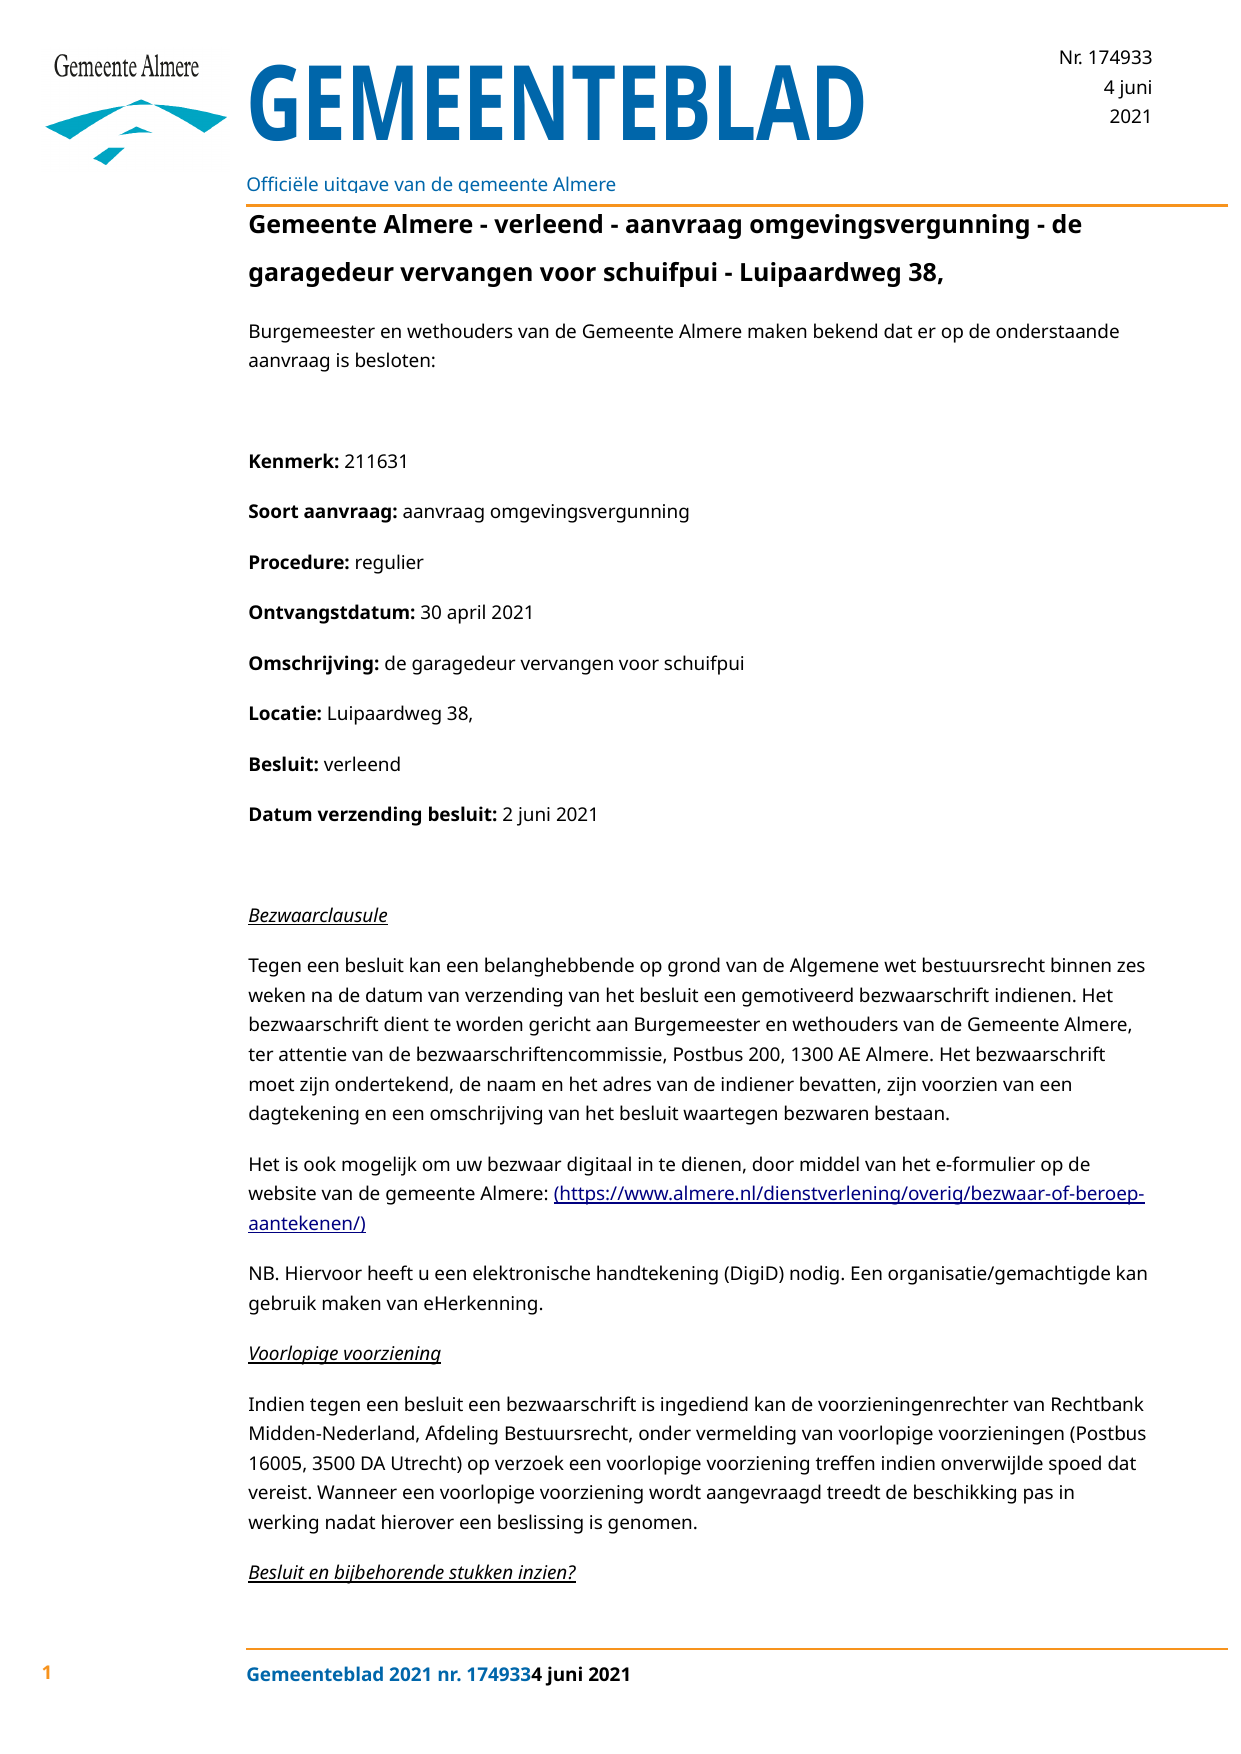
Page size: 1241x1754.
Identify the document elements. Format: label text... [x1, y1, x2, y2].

text Datum verzending besluit: 2 juni 2021 [248, 801, 1152, 827]
text Besluit: verleend [248, 751, 1152, 777]
text Voorlopige voorziening [248, 1340, 1152, 1366]
text Burgemeester en wethouders van de Gemeente Almere maken bekend dat er op de onderstaande aanvraag is besloten: [248, 318, 1152, 373]
text Ontvangstdatum: 30 april 2021 [248, 599, 1152, 625]
text Tegen een besluit kan een belanghebbende op grond van de Algemene wet bestuursrecht binnen zes weken na de datum van verzending van het besluit een gemotiveerd bezwaarschrift indienen. Het bezwaarschrift dient te worden gericht aan Burgemeester en wethouders van de Gemeente Almere, ter attentie van de bezwaarschriftencommissie, Postbus 200, 1300 AE Almere. Het bezwaarschrift moet zijn ondertekend, de naam en het adres van de indiener bevatten, zijn voorzien van een dagtekening en een omschrijving van het besluit waartegen bezwaren bestaan. [248, 952, 1152, 1126]
text NB. Hiervoor heeft u een elektronische handtekening (DigiD) nodig. Een organisatie/gemachtigde kan gebruik maken van eHerkenning. [248, 1260, 1152, 1316]
text Gemeente Almere - verleend - aanvraag omgevingsvergunning - de garagedeur vervangen voor schuifpui - Luipaardweg 38, [248, 207, 1152, 288]
text Procedure: regulier [248, 549, 1152, 575]
text Omschrijving: de garagedeur vervangen voor schuifpui [248, 650, 1152, 676]
text Indien tegen een besluit een bezwaarschrift is ingediend kan de voorzieningenrechter van Rechtbank Midden-Nederland, Afdeling Bestuursrecht, onder vermelding van voorlopige voorzieningen (Postbus 16005, 3500 DA Utrecht) op verzoek een voorlopige voorziening treffen indien onverwijlde spoed dat vereist. Wanneer een voorlopige voorziening wordt aangevraagd treedt de beschikking pas in werking nadat hierover een beslissing is genomen. [248, 1391, 1152, 1535]
text Locatie: Luipaardweg 38, [248, 700, 1152, 726]
text Kenmerk: 211631 [248, 448, 1152, 474]
text Besluit en bijbehorende stukken inzien? [248, 1559, 1152, 1585]
picture [41, 47, 231, 172]
text Bezwaarclausule [248, 902, 1152, 928]
text Soort aanvraag: aanvraag omgevingsvergunning [248, 499, 1152, 524]
text Het is ook mogelijk om uw bezwaar digitaal in te dienen, door middel van het e-formulier op de website van de gemeente Almere: (https://www.almere.nl/dienstverlening/overig/bezwaar-of-beroep-aantekenen/) [248, 1151, 1152, 1236]
